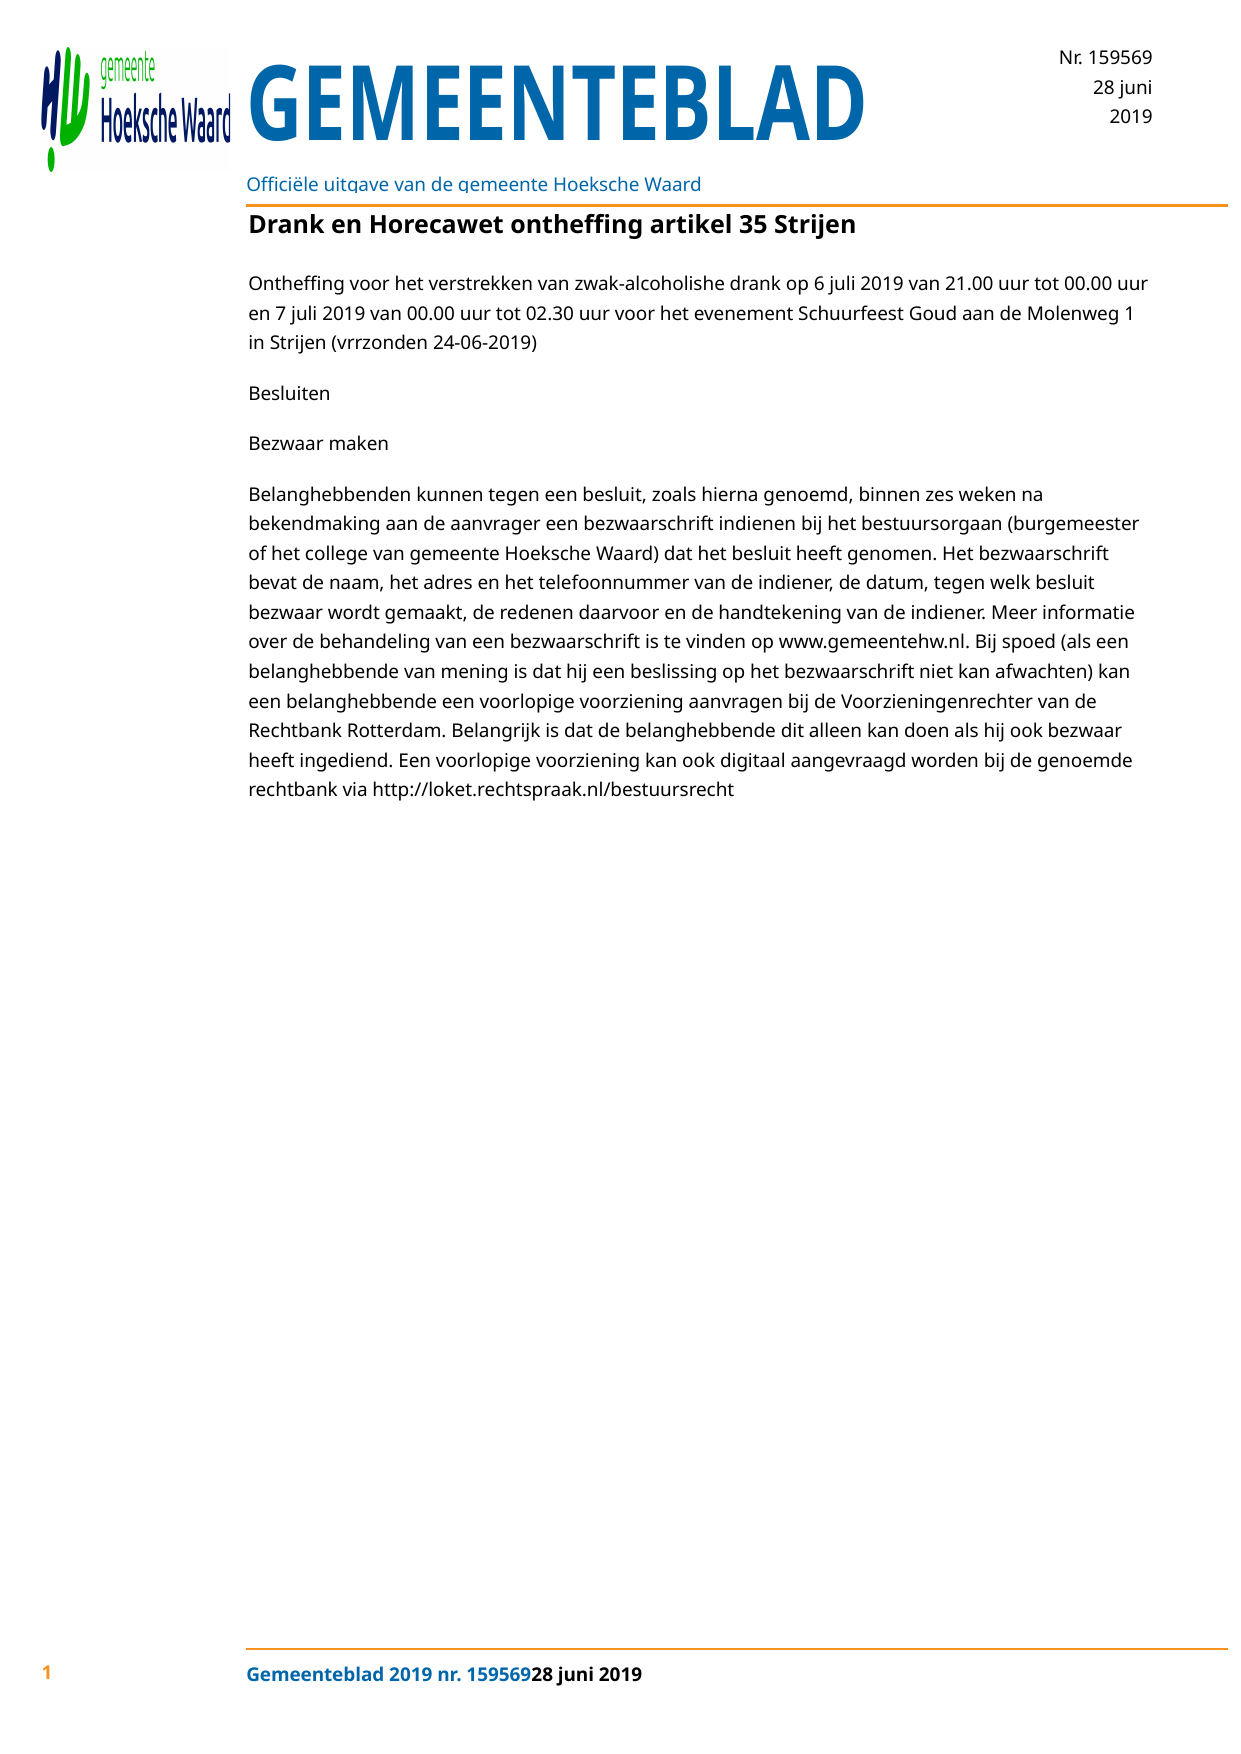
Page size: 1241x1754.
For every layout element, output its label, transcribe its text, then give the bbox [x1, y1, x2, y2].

text Besluiten [248, 380, 1152, 406]
text Drank en Horecawet ontheffing artikel 35 Strijen [248, 207, 1152, 241]
picture [41, 47, 231, 172]
text Ontheffing voor het verstrekken van zwak-alcoholishe drank op 6 juli 2019 van 21.00 uur tot 00.00 uur en 7 juli 2019 van 00.00 uur tot 02.30 uur voor het evenement Schuurfeest Goud aan de Molenweg 1 in Strijen (vrrzonden 24-06-2019) [248, 270, 1152, 355]
text Bezwaar maken [248, 430, 1152, 456]
text Belanghebbenden kunnen tegen een besluit, zoals hierna genoemd, binnen zes weken na bekendmaking aan de aanvrager een bezwaarschrift indienen bij het bestuursorgaan (burgemeester of het college van gemeente Hoeksche Waard) dat het besluit heeft genomen. Het bezwaarschrift bevat de naam, het adres en het telefoonnummer van de indiener, de datum, tegen welk besluit bezwaar wordt gemaakt, de redenen daarvoor en de handtekening van de indiener. Meer informatie over de behandeling van een bezwaarschrift is te vinden op www.gemeentehw.nl. Bij spoed (als een belanghebbende van mening is dat hij een beslissing op het bezwaarschrift niet kan afwachten) kan een belanghebbende een voorlopige voorziening aanvragen bij de Voorzieningenrechter van de Rechtbank Rotterdam. Belangrijk is dat de belanghebbende dit alleen kan doen als hij ook bezwaar heeft ingediend. Een voorlopige voorziening kan ook digitaal aangevraagd worden bij de genoemde rechtbank via http://loket.rechtspraak.nl/bestuursrecht [248, 481, 1152, 802]
